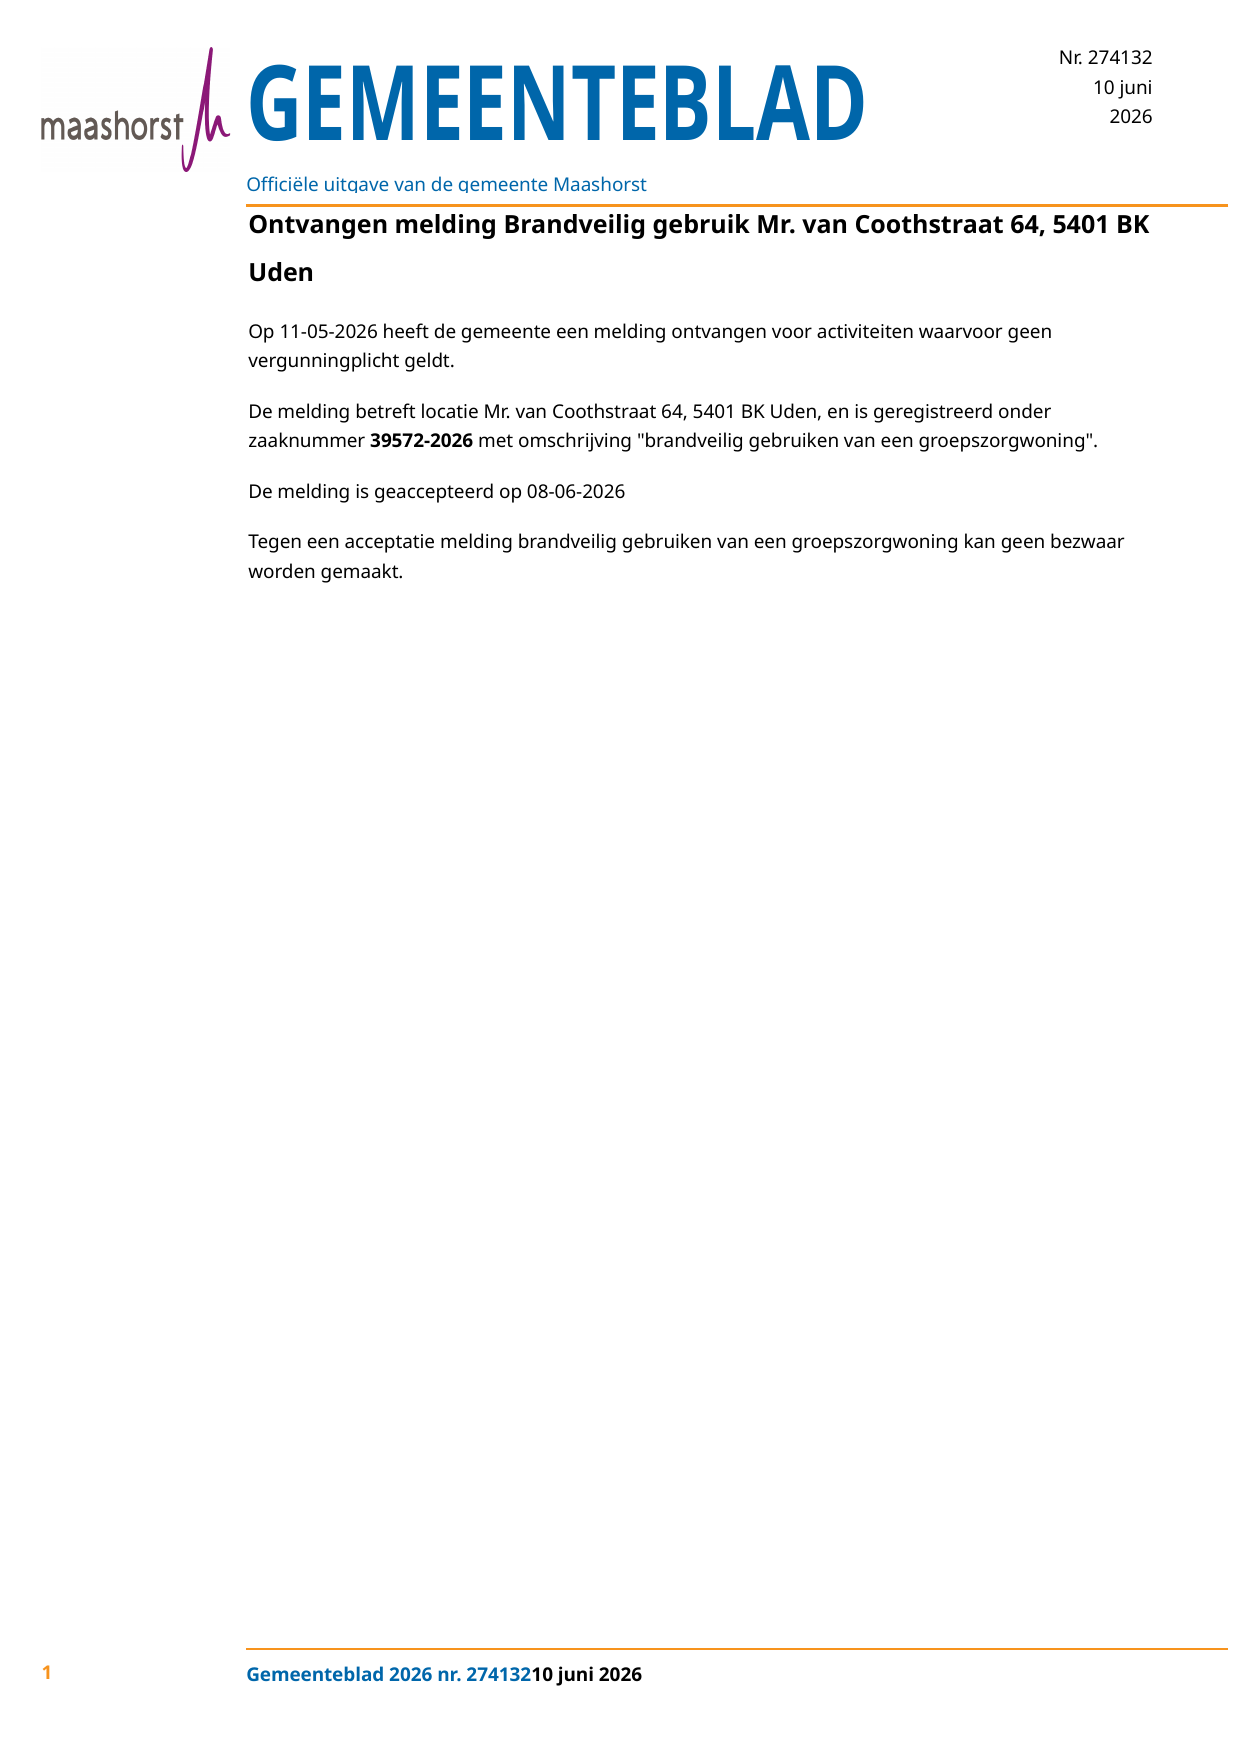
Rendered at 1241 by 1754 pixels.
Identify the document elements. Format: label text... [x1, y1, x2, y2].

text De melding betreft locatie Mr. van Coothstraat 64, 5401 BK Uden, en is geregistreerd onder zaaknummer 39572-2026 met omschrijving "brandveilig gebruiken van een groepszorgwoning". [248, 398, 1152, 453]
text Ontvangen melding Brandveilig gebruik Mr. van Coothstraat 64, 5401 BK Uden [248, 207, 1152, 288]
picture [41, 47, 231, 172]
text Op 11-05-2026 heeft de gemeente een melding ontvangen voor activiteiten waarvoor geen vergunningplicht geldt. [248, 318, 1152, 373]
text De melding is geaccepteerd op 08-06-2026 [248, 478, 1152, 504]
text Tegen een acceptatie melding brandveilig gebruiken van een groepszorgwoning kan geen bezwaar worden gemaakt. [248, 528, 1152, 584]
